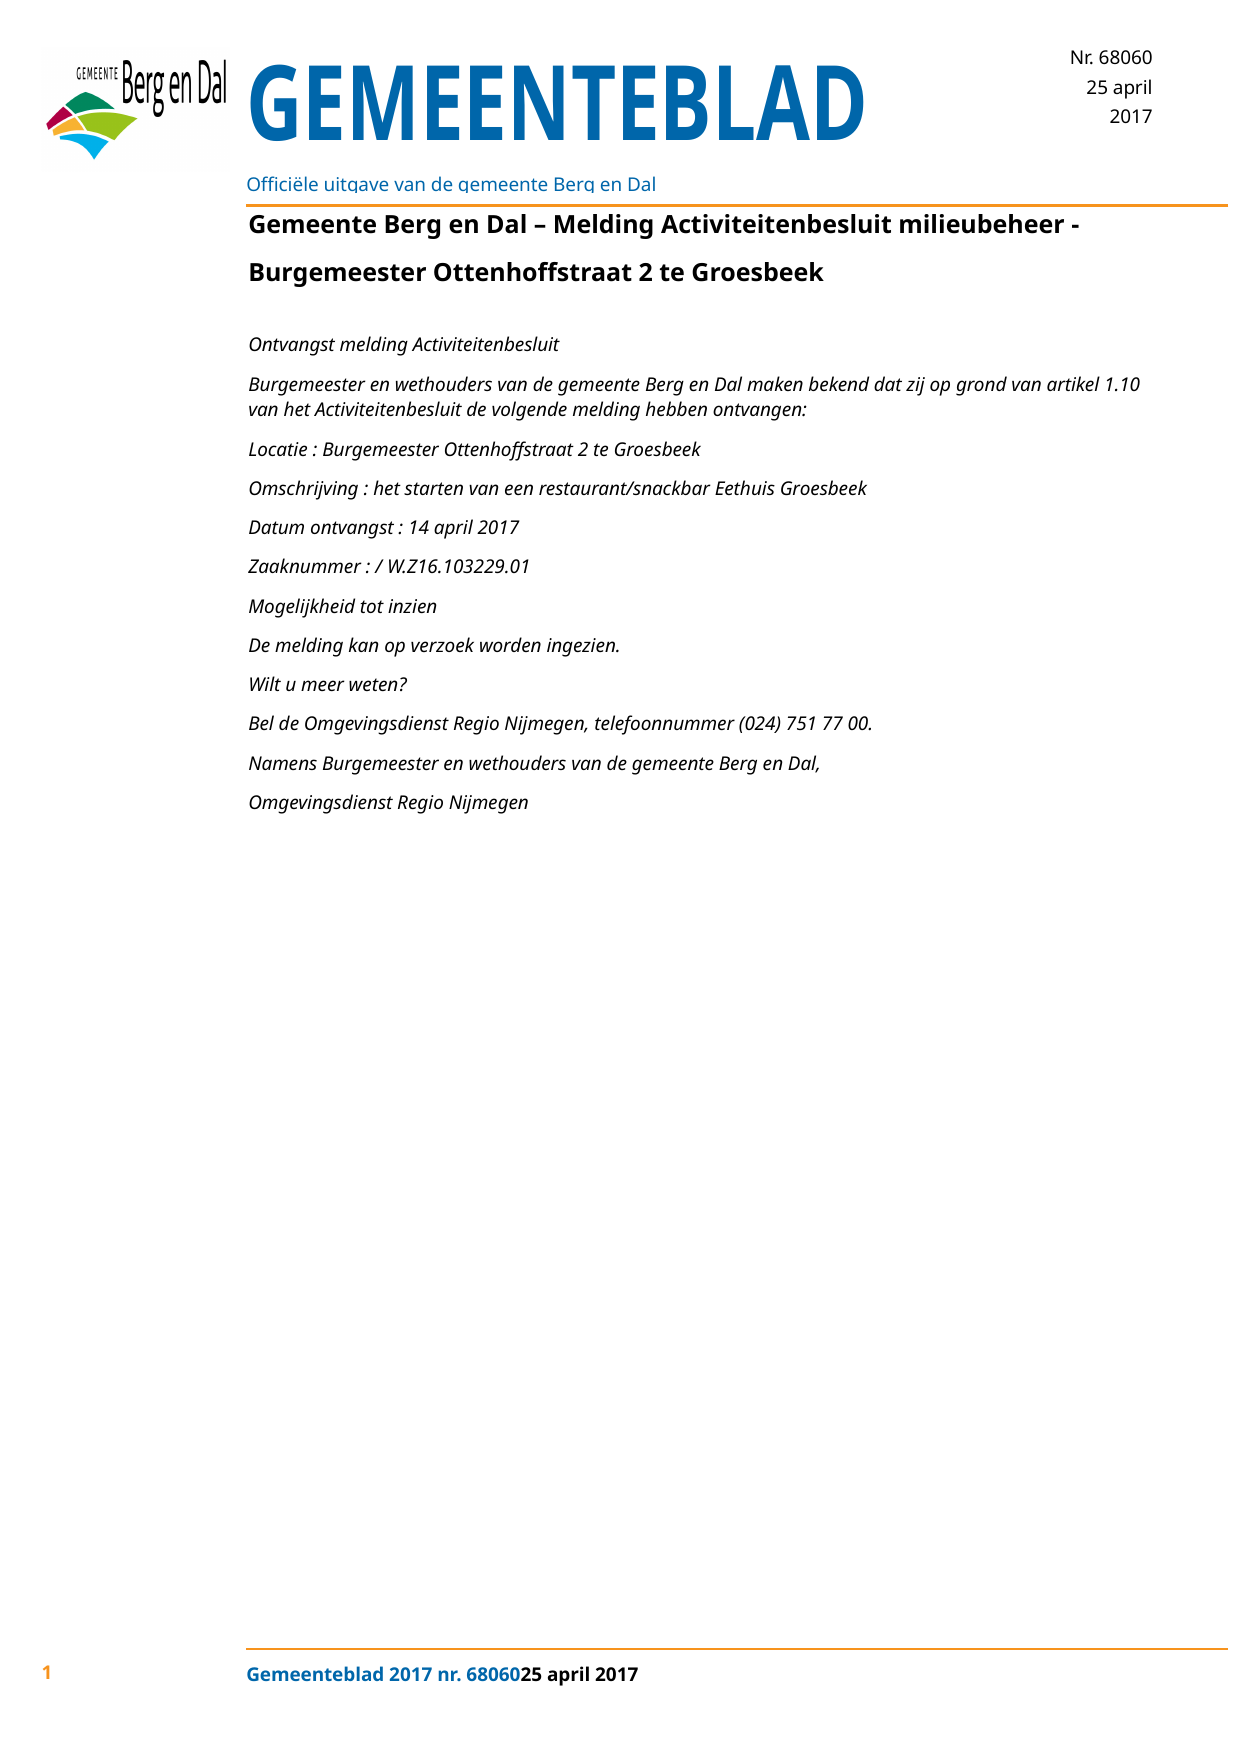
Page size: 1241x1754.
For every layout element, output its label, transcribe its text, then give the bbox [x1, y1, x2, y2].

text Locatie : Burgemeester Ottenhoffstraat 2 te Groesbeek [248, 436, 1152, 461]
text Mogelijkheid tot inzien [248, 593, 1152, 618]
text Burgemeester en wethouders van de gemeente Berg en Dal maken bekend dat zij op grond van artikel 1.10 van het Activiteitenbesluit de volgende melding hebben ontvangen: [248, 371, 1152, 422]
text De melding kan op verzoek worden ingezien. [248, 632, 1152, 658]
text Datum ontvangst : 14 april 2017 [248, 514, 1152, 540]
text Zaaknummer : / W.Z16.103229.01 [248, 553, 1152, 579]
text Namens Burgemeester en wethouders van de gemeente Berg en Dal, [248, 750, 1152, 776]
text Wilt u meer weten? [248, 671, 1152, 697]
picture [41, 47, 231, 172]
text Gemeente Berg en Dal – Melding Activiteitenbesluit milieubeheer - Burgemeester Ottenhoffstraat 2 te Groesbeek [248, 207, 1152, 288]
text Omschrijving : het starten van een restaurant/snackbar Eethuis Groesbeek [248, 475, 1152, 501]
text Ontvangst melding Activiteitenbesluit [248, 331, 1152, 357]
text Bel de Omgevingsdienst Regio Nijmegen, telefoonnummer (024) 751 77 00. [248, 711, 1152, 736]
text Omgevingsdienst Regio Nijmegen [248, 789, 1152, 815]
